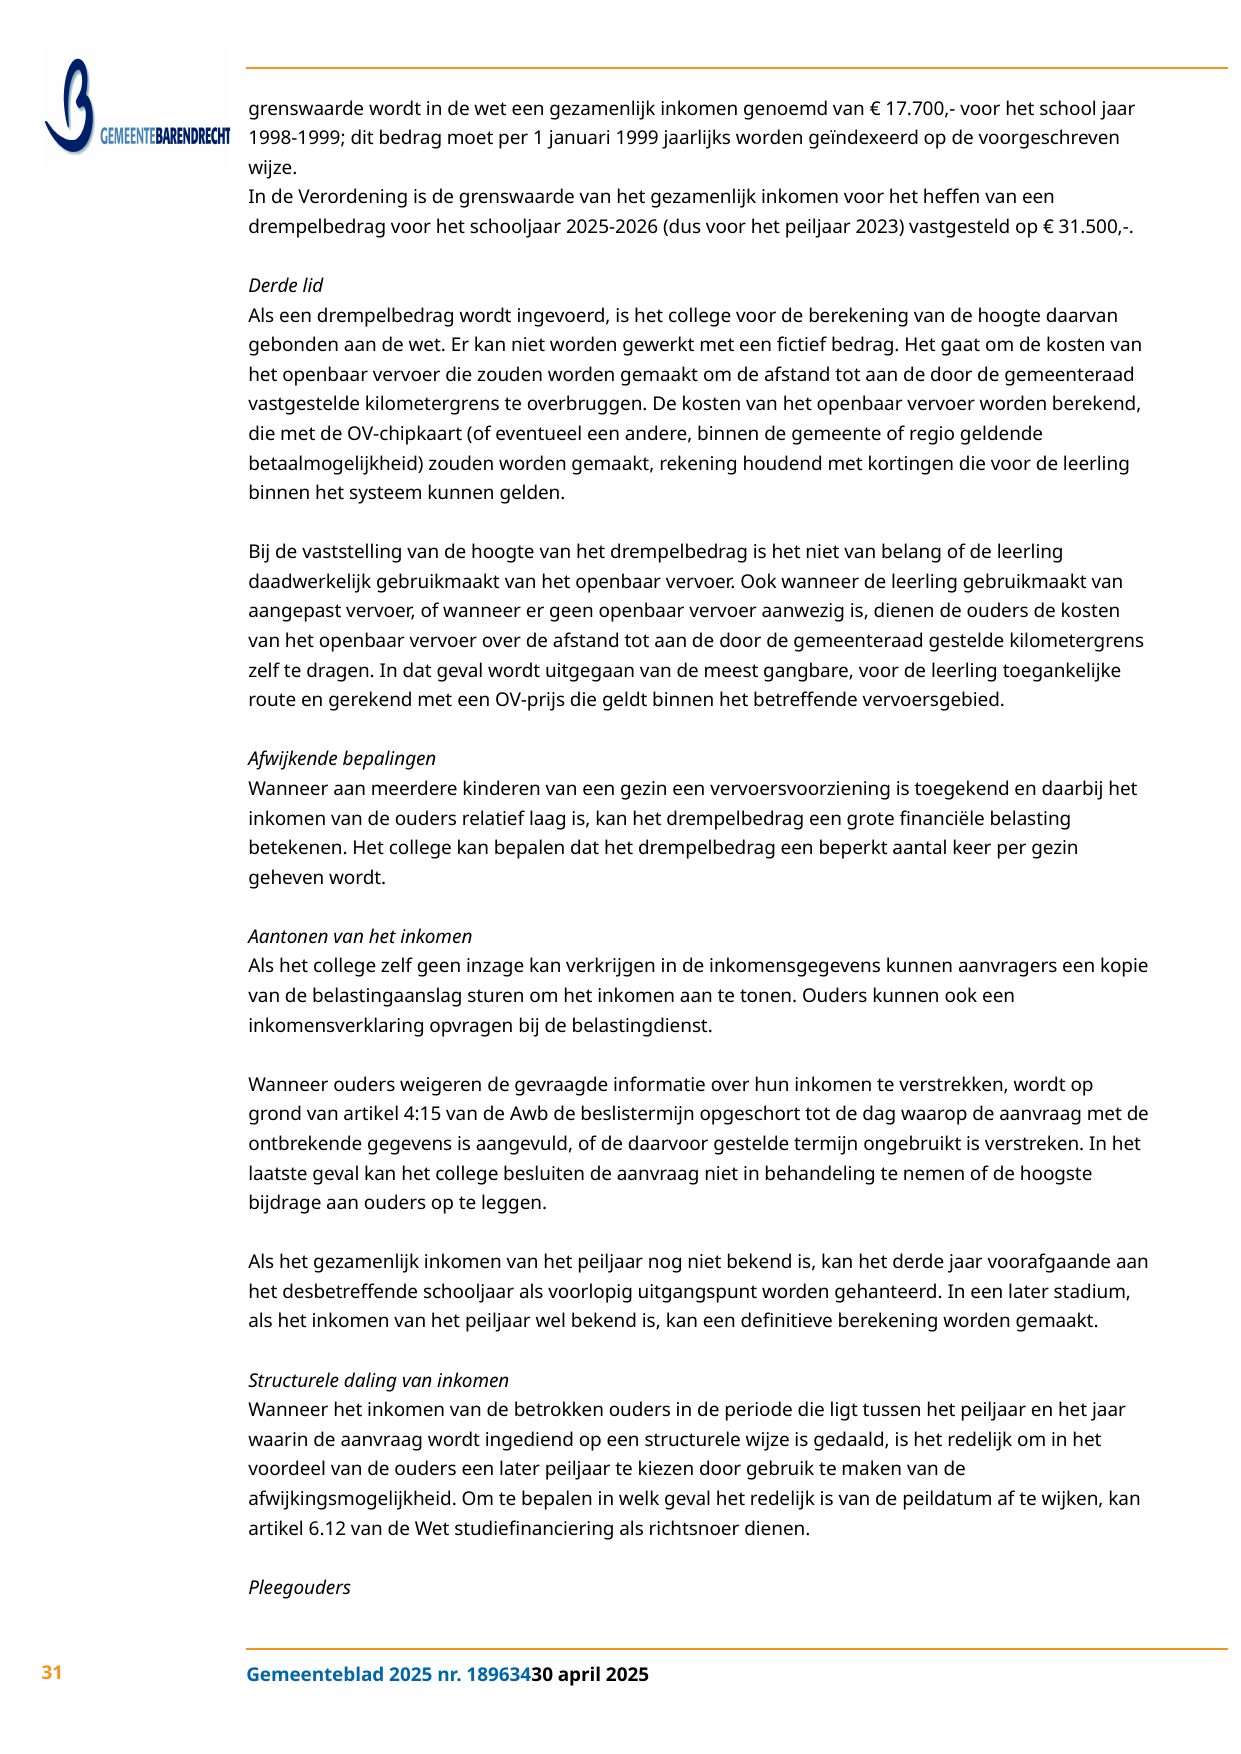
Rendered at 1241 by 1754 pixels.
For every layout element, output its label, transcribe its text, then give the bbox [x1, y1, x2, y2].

text Als het gezamenlijk inkomen van het peiljaar nog niet bekend is, kan het derde jaar voorafgaande aan het desbetreffende schooljaar als voorlopig uitgangspunt worden gehanteerd. In een later stadium, als het inkomen van het peiljaar wel bekend is, kan een definitieve berekening worden gemaakt. [248, 1248, 1152, 1333]
text Derde lid [248, 272, 1152, 298]
text Afwijkende bepalingen [248, 746, 1152, 771]
text Wanneer het inkomen van de betrokken ouders in de periode die ligt tussen het peiljaar en het jaar waarin de aanvraag wordt ingediend op een structurele wijze is gedaald, is het redelijk om in het voordeel van de ouders een later peiljaar te kiezen door gebruik te maken van de afwijkingsmogelijkheid. Om te bepalen in welk geval het redelijk is van de peildatum af te wijken, kan artikel 6.12 van de Wet studiefinanciering als richtsnoer dienen. [248, 1396, 1152, 1541]
text grenswaarde wordt in de wet een gezamenlijk inkomen genoemd van € 17.700,- voor het school jaar 1998-1999; dit bedrag moet per 1 januari 1999 jaarlijks worden geïndexeerd op de voorgeschreven wijze. [248, 95, 1152, 180]
text In de Verordening is de grenswaarde van het gezamenlijk inkomen voor het heffen van een drempelbedrag voor het schooljaar 2025-2026 (dus voor het peiljaar 2023) vastgesteld op € 31.500,-. [248, 183, 1152, 239]
text Aantonen van het inkomen [248, 923, 1152, 949]
text Bij de vaststelling van de hoogte van het drempelbedrag is het niet van belang of de leerling daadwerkelijk gebruikmaakt van het openbaar vervoer. Ook wanneer de leerling gebruikmaakt van aangepast vervoer, of wanneer er geen openbaar vervoer aanwezig is, dienen de ouders de kosten van het openbaar vervoer over de afstand tot aan de door de gemeenteraad gestelde kilometergrens zelf te dragen. In dat geval wordt uitgegaan van de meest gangbare, voor de leerling toegankelijke route en gerekend met een OV-prijs die geldt binnen het betreffende vervoersgebied. [248, 538, 1152, 712]
text Als een drempelbedrag wordt ingevoerd, is het college voor de berekening van de hoogte daarvan gebonden aan de wet. Er kan niet worden gewerkt met een fictief bedrag. Het gaat om de kosten van het openbaar vervoer die zouden worden gemaakt om de afstand tot aan de door de gemeenteraad vastgestelde kilometergrens te overbruggen. De kosten van het openbaar vervoer worden berekend, die met de OV-chipkaart (of eventueel een andere, binnen de gemeente of regio geldende betaalmogelijkheid) zouden worden gemaakt, rekening houdend met kortingen die voor de leerling binnen het systeem kunnen gelden. [248, 302, 1152, 505]
picture [41, 47, 231, 172]
text Als het college zelf geen inzage kan verkrijgen in de inkomensgegevens kunnen aanvragers een kopie van de belastingaanslag sturen om het inkomen aan te tonen. Ouders kunnen ook een inkomensverklaring opvragen bij de belastingdienst. [248, 953, 1152, 1038]
text Wanneer aan meerdere kinderen van een gezin een vervoersvoorziening is toegekend en daarbij het inkomen van de ouders relatief laag is, kan het drempelbedrag een grote financiële belasting betekenen. Het college kan bepalen dat het drempelbedrag een beperkt aantal keer per gezin geheven wordt. [248, 775, 1152, 890]
text Structurele daling van inkomen [248, 1367, 1152, 1393]
text Wanneer ouders weigeren de gevraagde informatie over hun inkomen te verstrekken, wordt op grond van artikel 4:15 van de Awb de beslistermijn opgeschort tot de dag waarop de aanvraag met de ontbrekende gegevens is aangevuld, of de daarvoor gestelde termijn ongebruikt is verstreken. In het laatste geval kan het college besluiten de aanvraag niet in behandeling te nemen of de hoogste bijdrage aan ouders op te leggen. [248, 1071, 1152, 1215]
text Pleegouders [248, 1574, 1152, 1600]
